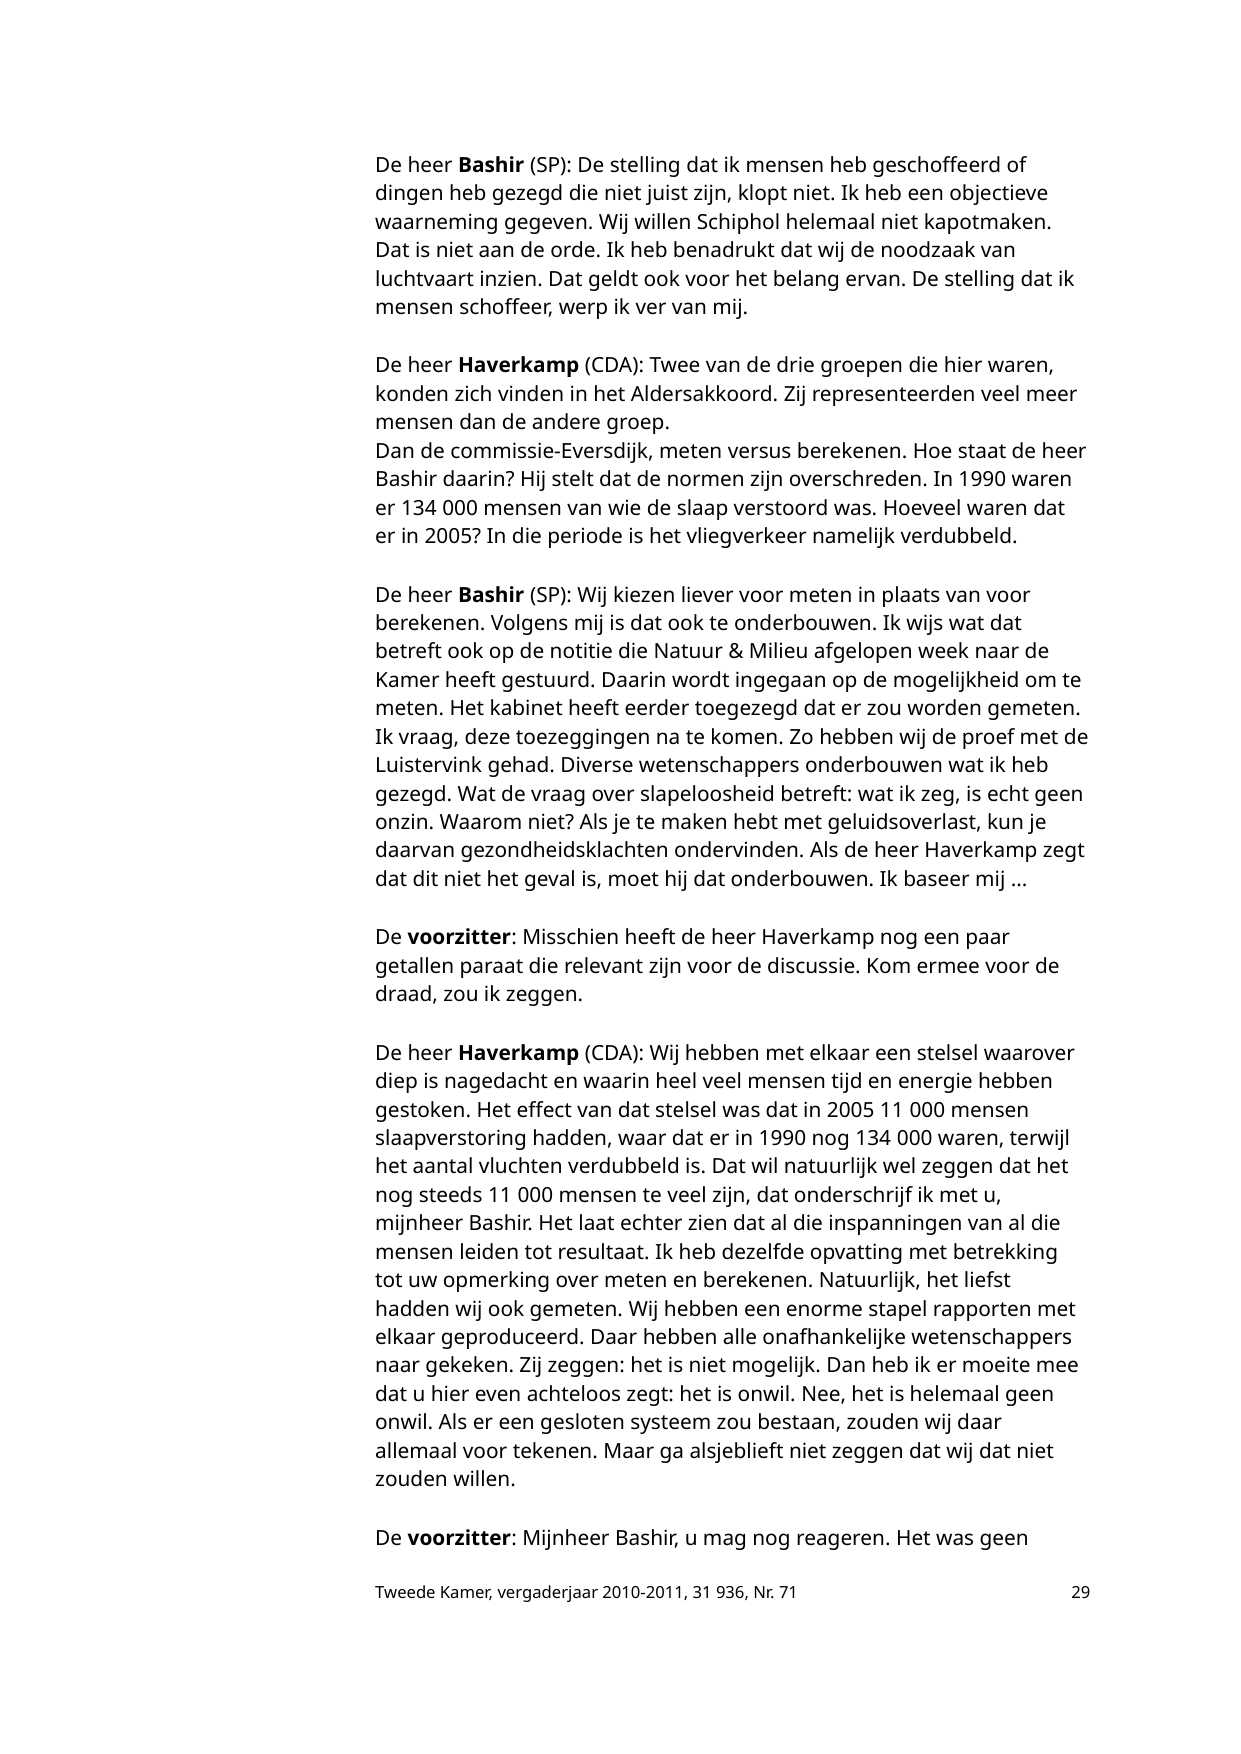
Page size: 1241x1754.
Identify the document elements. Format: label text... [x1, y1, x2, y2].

text Dan de commissie-Eversdijk, meten versus berekenen. Hoe staat de heer Bashir daarin? Hij stelt dat de normen zijn overschreden. In 1990 waren er 134 000 mensen van wie de slaap verstoord was. Hoeveel waren dat er in 2005? In die periode is het vliegverkeer namelijk verdubbeld. [375, 436, 1090, 550]
text De voorzitter: Mijnheer Bashir, u mag nog reageren. Het was geen [375, 1523, 1090, 1551]
text De heer Haverkamp (CDA): Twee van de drie groepen die hier waren, konden zich vinden in het Aldersakkoord. Zij representeerden veel meer mensen dan de andere groep. [375, 351, 1090, 436]
text De heer Bashir (SP): De stelling dat ik mensen heb geschoffeerd of dingen heb gezegd die niet juist zijn, klopt niet. Ik heb een objectieve waarneming gegeven. Wij willen Schiphol helemaal niet kapotmaken. Dat is niet aan de orde. Ik heb benadrukt dat wij de noodzaak van luchtvaart inzien. Dat geldt ook voor het belang ervan. De stelling dat ik mensen schoffeer, werp ik ver van mij. [375, 150, 1090, 321]
text De voorzitter: Misschien heeft de heer Haverkamp nog een paar getallen paraat die relevant zijn voor de discussie. Kom ermee voor de draad, zou ik zeggen. [375, 922, 1090, 1008]
text De heer Bashir (SP): Wij kiezen liever voor meten in plaats van voor berekenen. Volgens mij is dat ook te onderbouwen. Ik wijs wat dat betreft ook op de notitie die Natuur & Milieu afgelopen week naar de Kamer heeft gestuurd. Daarin wordt ingegaan op de mogelijkheid om te meten. Het kabinet heeft eerder toegezegd dat er zou worden gemeten. Ik vraag, deze toezeggingen na te komen. Zo hebben wij de proef met de Luistervink gehad. Diverse wetenschappers onderbouwen wat ik heb gezegd. Wat de vraag over slapeloosheid betreft: wat ik zeg, is echt geen onzin. Waarom niet? Als je te maken hebt met geluidsoverlast, kun je daarvan gezondheidsklachten ondervinden. Als de heer Haverkamp zegt dat dit niet het geval is, moet hij dat onderbouwen. Ik baseer mij ... [375, 580, 1090, 892]
text De heer Haverkamp (CDA): Wij hebben met elkaar een stelsel waarover diep is nagedacht en waarin heel veel mensen tijd en energie hebben gestoken. Het effect van dat stelsel was dat in 2005 11 000 mensen slaapverstoring hadden, waar dat er in 1990 nog 134 000 waren, terwijl het aantal vluchten verdubbeld is. Dat wil natuurlijk wel zeggen dat het nog steeds 11 000 mensen te veel zijn, dat onderschrijf ik met u, mijnheer Bashir. Het laat echter zien dat al die inspanningen van al die mensen leiden tot resultaat. Ik heb dezelfde opvatting met betrekking tot uw opmerking over meten en berekenen. Natuurlijk, het liefst hadden wij ook gemeten. Wij hebben een enorme stapel rapporten met elkaar geproduceerd. Daar hebben alle onafhankelijke wetenschappers naar gekeken. Zij zeggen: het is niet mogelijk. Dan heb ik er moeite mee dat u hier even achteloos zegt: het is onwil. Nee, het is helemaal geen onwil. Als er een gesloten systeem zou bestaan, zouden wij daar allemaal voor tekenen. Maar ga alsjeblieft niet zeggen dat wij dat niet zouden willen. [375, 1038, 1090, 1493]
